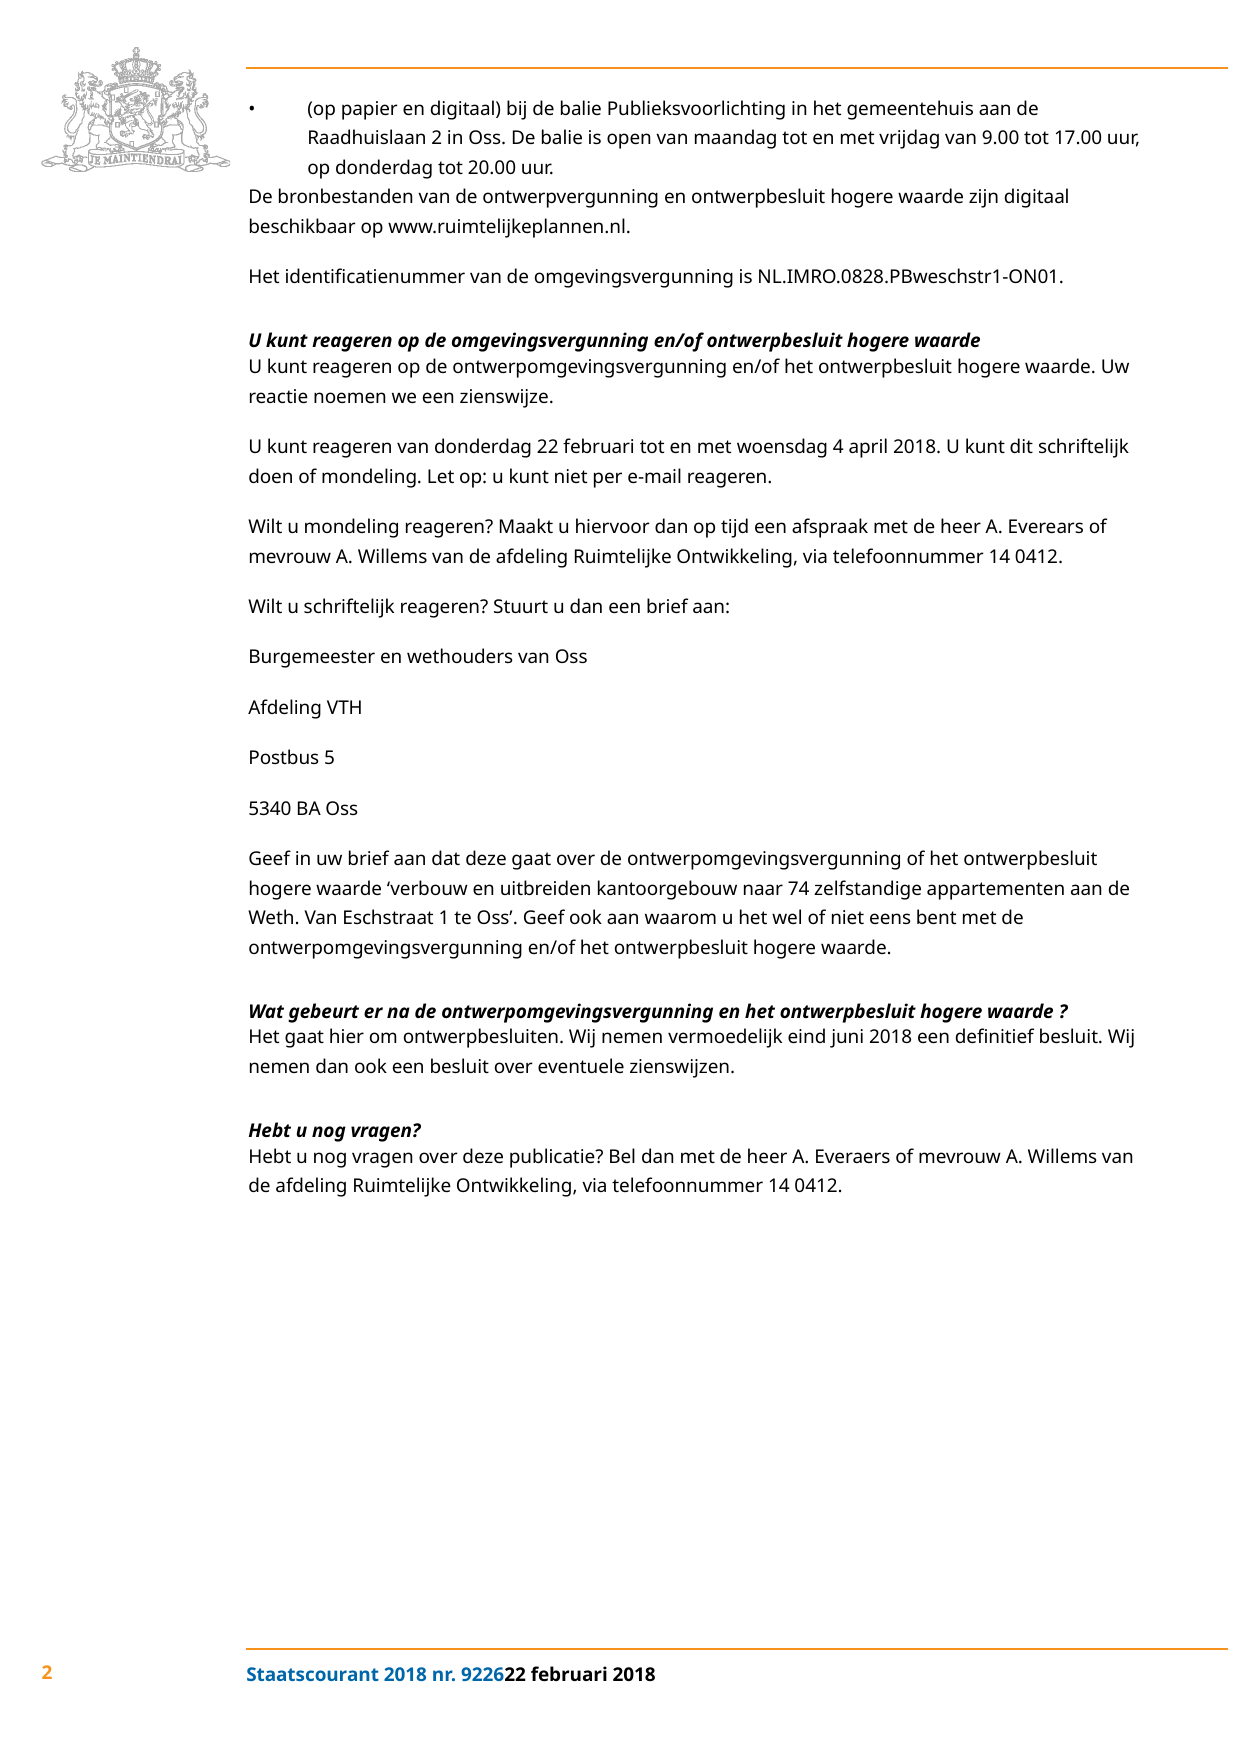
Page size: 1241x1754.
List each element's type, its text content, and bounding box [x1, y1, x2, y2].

text Wilt u schriftelijk reageren? Stuurt u dan een brief aan: [248, 593, 1152, 619]
text U kunt reageren van donderdag 22 februari tot en met woensdag 4 april 2018. U kunt dit schriftelijk doen of mondeling. Let op: u kunt niet per e-mail reageren. [248, 433, 1152, 488]
text U kunt reageren op de omgevingsvergunning en/of ontwerpbesluit hogere waarde [248, 327, 1152, 353]
text Het identificatienummer van de omgevingsvergunning is NL.IMRO.0828.PBweschstr1-ON01. [248, 263, 1152, 289]
text U kunt reageren op de ontwerpomgevingsvergunning en/of het ontwerpbesluit hogere waarde. Uw reactie noemen we een zienswijze. [248, 353, 1152, 408]
text Wat gebeurt er na de ontwerpomgevingsvergunning en het ontwerpbesluit hogere waarde ? [248, 998, 1152, 1024]
text Postbus 5 [248, 744, 1152, 770]
text Geef in uw brief aan dat deze gaat over de ontwerpomgevingsvergunning of het ontwerpbesluit hogere waarde ‘verbouw en uitbreiden kantoorgebouw naar 74 zelfstandige appartementen aan de Weth. Van Eschstraat 1 te Oss’. Geef ook aan waarom u het wel of niet eens bent met de ontwerpomgevingsvergunning en/of het ontwerpbesluit hogere waarde. [248, 845, 1152, 960]
text Afdeling VTH [248, 694, 1152, 720]
text De bronbestanden van de ontwerpvergunning en ontwerpbesluit hogere waarde zijn digitaal beschikbaar op www.ruimtelijkeplannen.nl. [248, 183, 1152, 239]
picture [41, 47, 231, 172]
text Wilt u mondeling reageren? Maakt u hiervoor dan op tijd een afspraak met de heer A. Everears of mevrouw A. Willems van de afdeling Ruimtelijke Ontwikkeling, via telefoonnummer 14 0412. [248, 513, 1152, 568]
text Burgemeester en wethouders van Oss [248, 644, 1152, 669]
list (op papier en digitaal) bij de balie Publieksvoorlichting in het gemeentehuis aan de Raadhuislaan 2 in Oss. De balie is open van maandag tot en met vrijdag van 9.00 tot 17.00 uur, op donderdag tot 20.00 uur. [248, 95, 1152, 180]
text Het gaat hier om ontwerpbesluiten. Wij nemen vermoedelijk eind juni 2018 een definitief besluit. Wij nemen dan ook een besluit over eventuele zienswijzen. [248, 1024, 1152, 1079]
text Hebt u nog vragen over deze publicatie? Bel dan met de heer A. Everaers of mevrouw A. Willems van de afdeling Ruimtelijke Ontwikkeling, via telefoonnummer 14 0412. [248, 1143, 1152, 1198]
text Hebt u nog vragen? [248, 1117, 1152, 1143]
text 5340 BA Oss [248, 795, 1152, 821]
